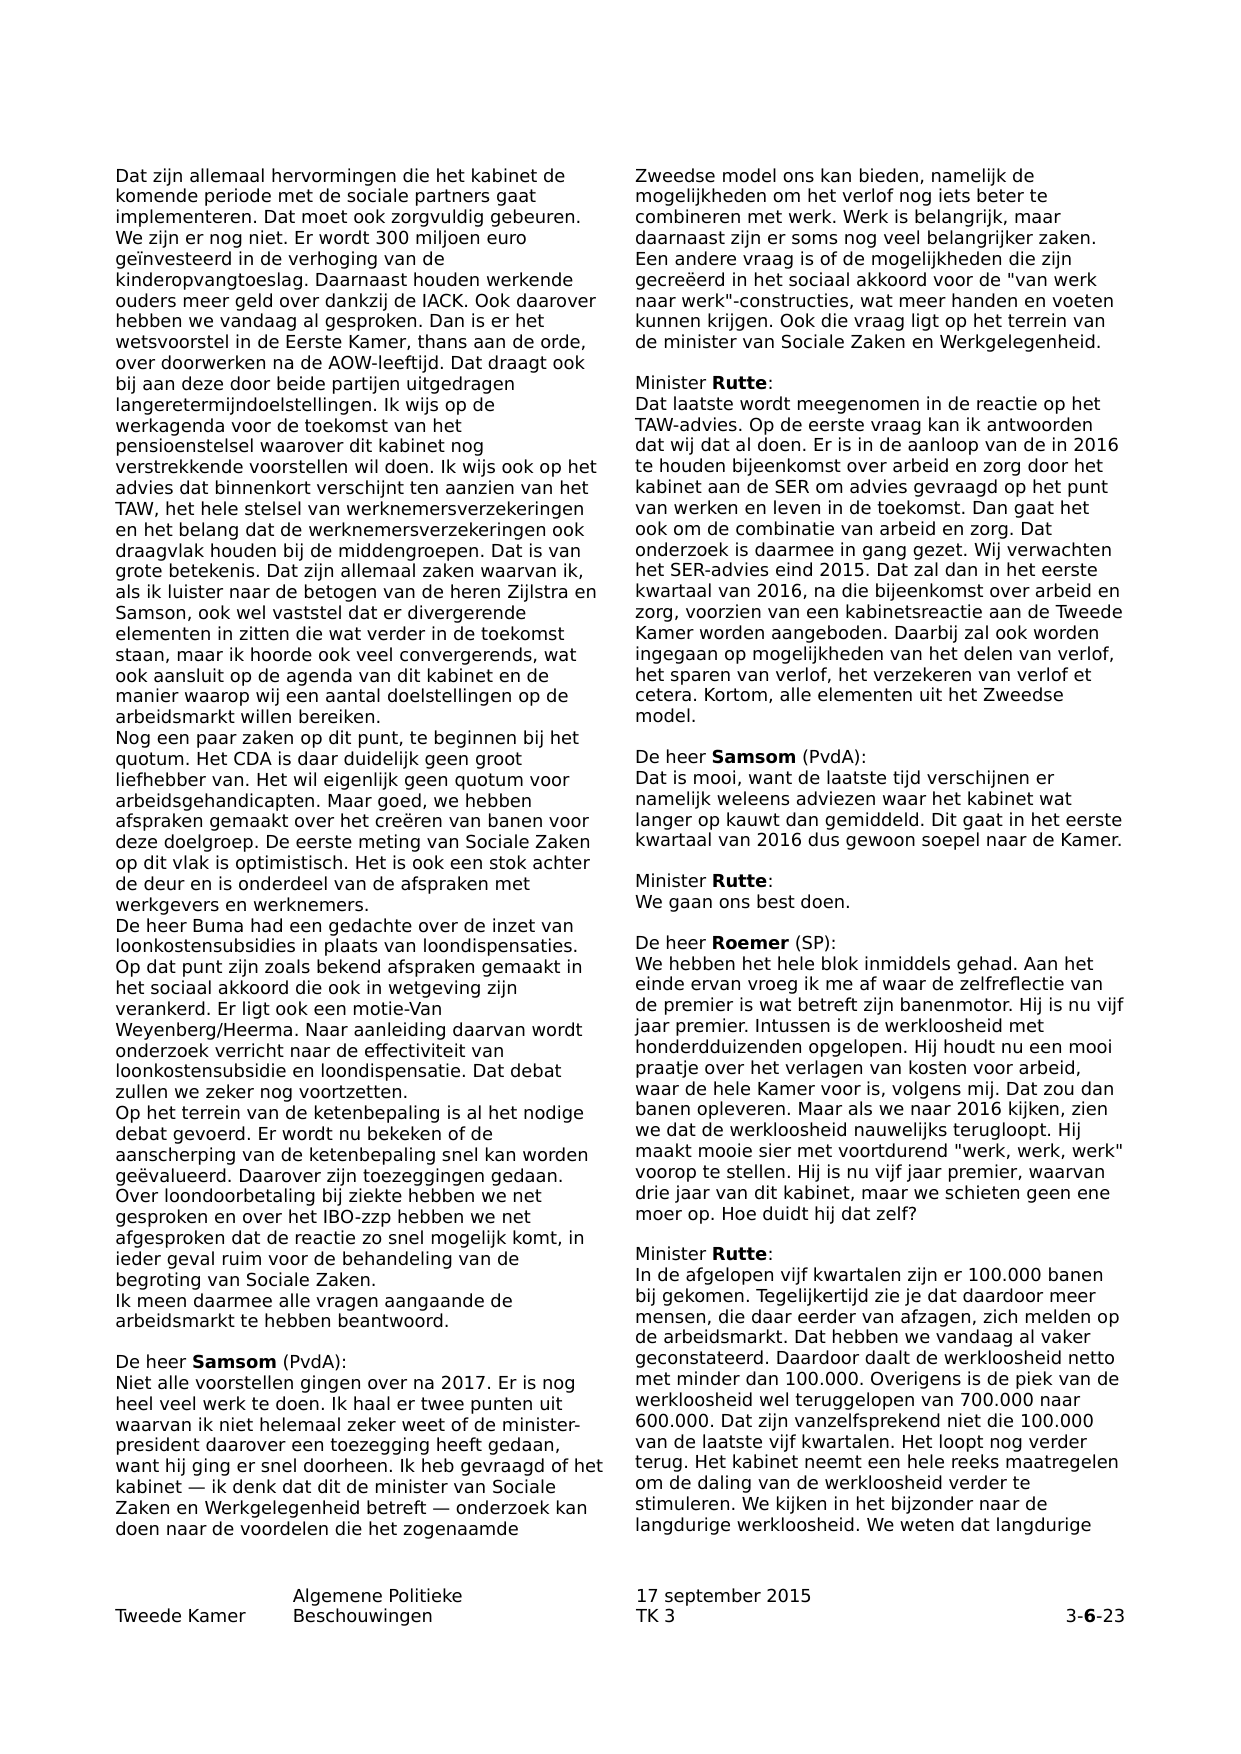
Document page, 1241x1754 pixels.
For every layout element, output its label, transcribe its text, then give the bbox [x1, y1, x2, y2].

text Niet alle voorstellen gingen over na 2017. Er is nog heel veel werk te doen. Ik haal er twee punten uit waarvan ik niet helemaal zeker weet of de minister-president daarover een toezegging heeft gedaan, want hij ging er snel doorheen. Ik heb gevraagd of het kabinet — ik denk dat dit de minister van Sociale Zaken en Werkgelegenheid betreft — onderzoek kan doen naar de voordelen die het zogenaamde [115, 1373, 605, 1539]
text Minister Rutte: [635, 1244, 1125, 1265]
text Minister Rutte: [635, 373, 1125, 393]
text De heer Buma had een gedachte over de inzet van loonkostensubsidies in plaats van loondispensaties. Op dat punt zijn zoals bekend afspraken gemaakt in het sociaal akkoord die ook in wetgeving zijn verankerd. Er ligt ook een motie-Van Weyenberg/Heerma. Naar aanleiding daarvan wordt onderzoek verricht naar de effectiviteit van loonkostensubsidie en loondispensatie. Dat debat zullen we zeker nog voortzetten. [115, 915, 605, 1103]
text Dat zijn allemaal hervormingen die het kabinet de komende periode met de sociale partners gaat implementeren. Dat moet ook zorgvuldig gebeuren. We zijn er nog niet. Er wordt 300 miljoen euro geïnvesteerd in de verhoging van de kinderopvangtoeslag. Daarnaast houden werkende ouders meer geld over dankzij de IACK. Ook daarover hebben we vandaag al gesproken. Dan is er het wetsvoorstel in de Eerste Kamer, thans aan de orde, over doorwerken na de AOW-leeftijd. Dat draagt ook bij aan deze door beide partijen uitgedragen langeretermijndoelstellingen. Ik wijs op de werkagenda voor de toekomst van het pensioenstelsel waarover dit kabinet nog verstrekkende voorstellen wil doen. Ik wijs ook op het advies dat binnenkort verschijnt ten aanzien van het TAW, het hele stelsel van werknemersverzekeringen en het belang dat de werknemersverzekeringen ook draagvlak houden bij de middengroepen. Dat is van grote betekenis. Dat zijn allemaal zaken waarvan ik, als ik luister naar de betogen van de heren Zijlstra en Samson, ook wel vaststel dat er divergerende elementen in zitten die wat verder in de toekomst staan, maar ik hoorde ook veel convergerends, wat ook aansluit op de agenda van dit kabinet en de manier waarop wij een aantal doelstellingen op de arbeidsmarkt willen bereiken. [115, 165, 605, 728]
text Een andere vraag is of de mogelijkheden die zijn gecreëerd in het sociaal akkoord voor de "van werk naar werk"-constructies, wat meer handen en voeten kunnen krijgen. Ook die vraag ligt op het terrein van de minister van Sociale Zaken en Werkgelegenheid. [635, 249, 1125, 353]
text Dat laatste wordt meegenomen in de reactie op het TAW-advies. Op de eerste vraag kan ik antwoorden dat wij dat al doen. Er is in de aanloop van de in 2016 te houden bijeenkomst over arbeid en zorg door het kabinet aan de SER om advies gevraagd op het punt van werken en leven in de toekomst. Dan gaat het ook om de combinatie van arbeid en zorg. Dat onderzoek is daarmee in gang gezet. Wij verwachten het SER-advies eind 2015. Dat zal dan in het eerste kwartaal van 2016, na die bijeenkomst over arbeid en zorg, voorzien van een kabinetsreactie aan de Tweede Kamer worden aangeboden. Daarbij zal ook worden ingegaan op mogelijkheden van het delen van verlof, het sparen van verlof, het verzekeren van verlof et cetera. Kortom, alle elementen uit het Zweedse model. [635, 393, 1125, 727]
text We gaan ons best doen. [635, 892, 1125, 912]
text In de afgelopen vijf kwartalen zijn er 100.000 banen bij gekomen. Tegelijkertijd zie je dat daardoor meer mensen, die daar eerder van afzagen, zich melden op de arbeidsmarkt. Dat hebben we vandaag al vaker geconstateerd. Daardoor daalt de werkloosheid netto met minder dan 100.000. Overigens is de piek van de werkloosheid wel teruggelopen van 700.000 naar 600.000. Dat zijn vanzelfsprekend niet die 100.000 van de laatste vijf kwartalen. Het loopt nog verder terug. Het kabinet neemt een hele reeks maatregelen om de daling van de werkloosheid verder te stimuleren. We kijken in het bijzonder naar de langdurige werkloosheid. We weten dat langdurige [635, 1265, 1125, 1536]
text De heer Samsom (PvdA): [115, 1352, 605, 1373]
text We hebben het hele blok inmiddels gehad. Aan het einde ervan vroeg ik me af waar de zelfreflectie van de premier is wat betreft zijn banenmotor. Hij is nu vijf jaar premier. Intussen is de werkloosheid met honderdduizenden opgelopen. Hij houdt nu een mooi praatje over het verlagen van kosten voor arbeid, waar de hele Kamer voor is, volgens mij. Dat zou dan banen opleveren. Maar als we naar 2016 kijken, zien we dat de werkloosheid nauwelijks terugloopt. Hij maakt mooie sier met voortdurend "werk, werk, werk" voorop te stellen. Hij is nu vijf jaar premier, waarvan drie jaar van dit kabinet, maar we schieten geen ene moer op. Hoe duidt hij dat zelf? [635, 953, 1125, 1224]
text Zweedse model ons kan bieden, namelijk de mogelijkheden om het verlof nog iets beter te combineren met werk. Werk is belangrijk, maar daarnaast zijn er soms nog veel belangrijker zaken. [635, 165, 1125, 249]
text Nog een paar zaken op dit punt, te beginnen bij het quotum. Het CDA is daar duidelijk geen groot liefhebber van. Het wil eigenlijk geen quotum voor arbeidsgehandicapten. Maar goed, we hebben afspraken gemaakt over het creëren van banen voor deze doelgroep. De eerste meting van Sociale Zaken op dit vlak is optimistisch. Het is ook een stok achter de deur en is onderdeel van de afspraken met werkgevers en werknemers. [115, 728, 605, 915]
text Ik meen daarmee alle vragen aangaande de arbeidsmarkt te hebben beantwoord. [115, 1290, 605, 1332]
text De heer Roemer (SP): [635, 932, 1125, 953]
text Minister Rutte: [635, 871, 1125, 892]
text Dat is mooi, want de laatste tijd verschijnen er namelijk weleens adviezen waar het kabinet wat langer op kauwt dan gemiddeld. Dit gaat in het eerste kwartaal van 2016 dus gewoon soepel naar de Kamer. [635, 768, 1125, 851]
text De heer Samsom (PvdA): [635, 747, 1125, 768]
text Op het terrein van de ketenbepaling is al het nodige debat gevoerd. Er wordt nu bekeken of de aanscherping van de ketenbepaling snel kan worden geëvalueerd. Daarover zijn toezeggingen gedaan. Over loondoorbetaling bij ziekte hebben we net gesproken en over het IBO-zzp hebben we net afgesproken dat de reactie zo snel mogelijk komt, in ieder geval ruim voor de behandeling van de begroting van Sociale Zaken. [115, 1103, 605, 1290]
